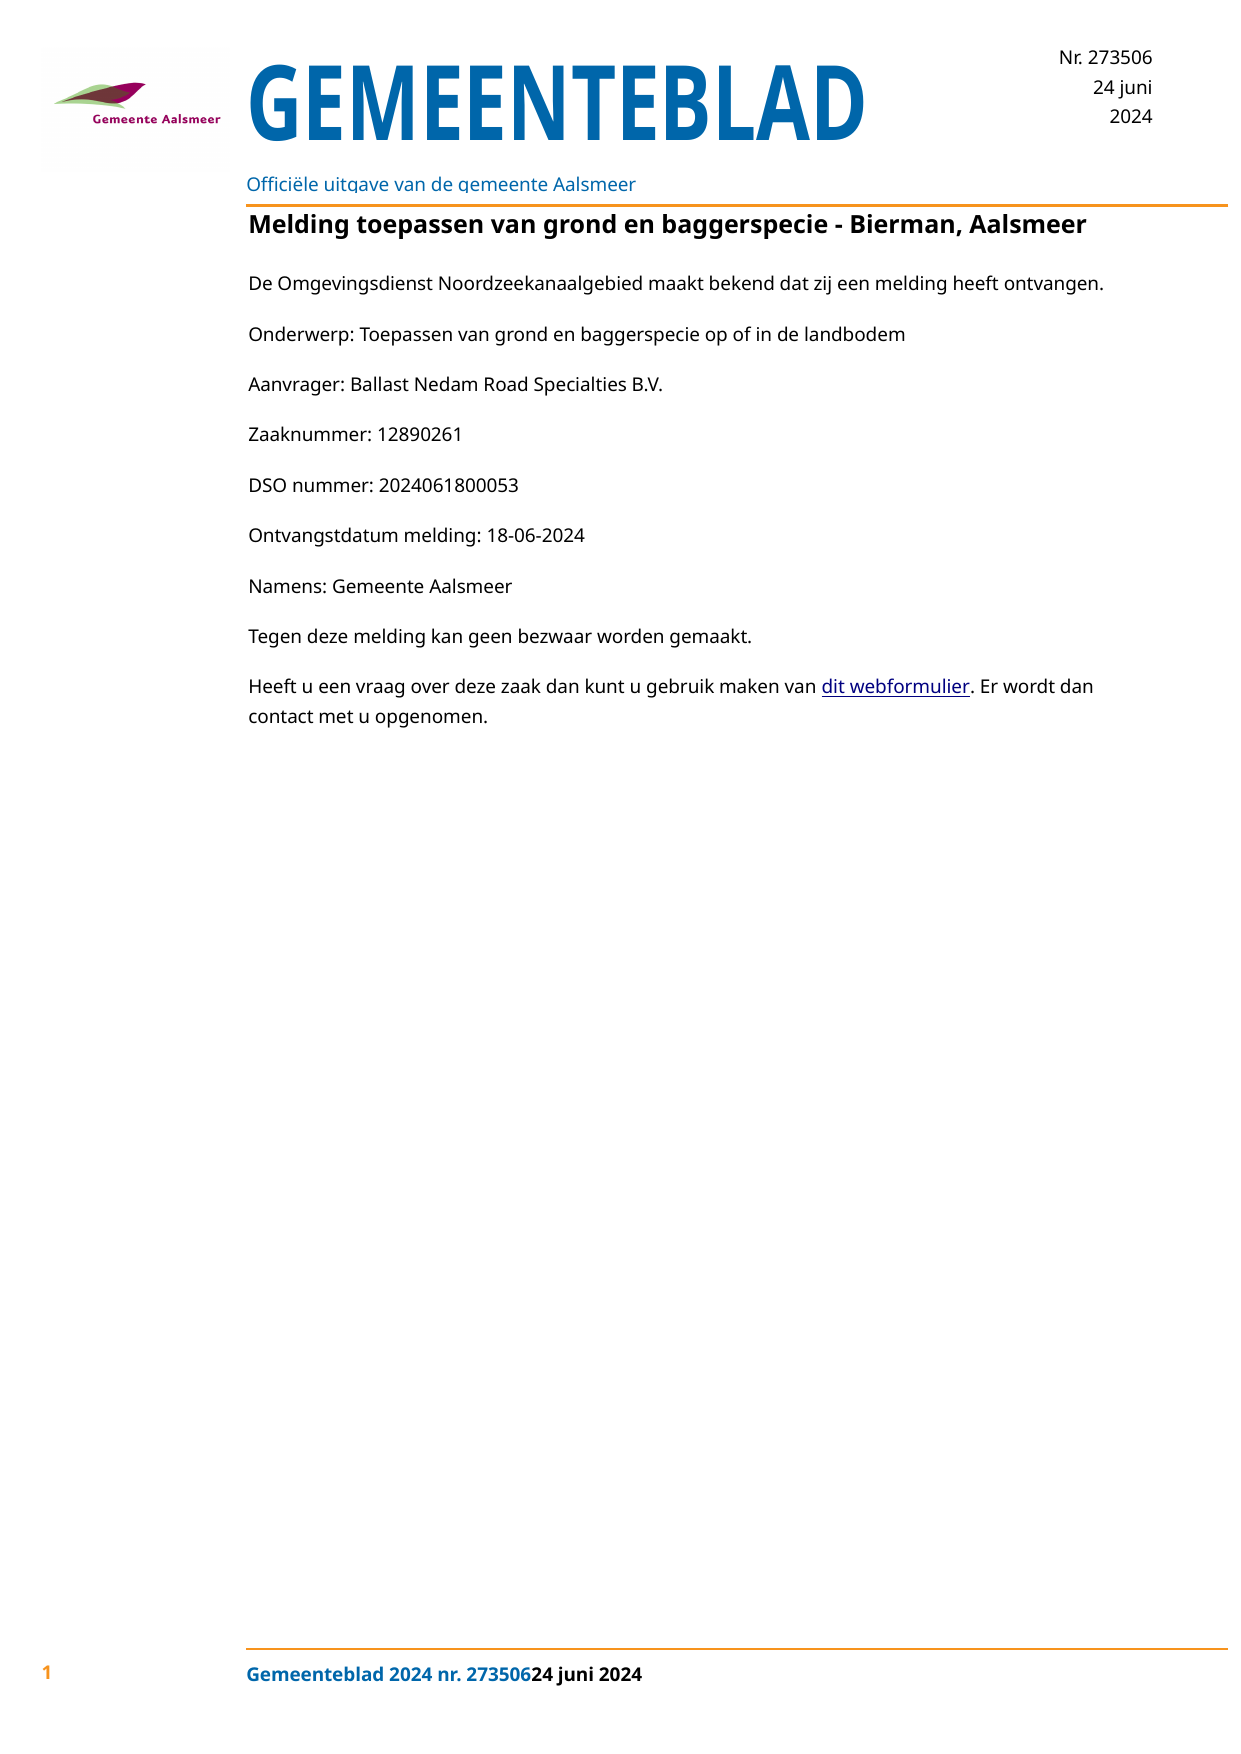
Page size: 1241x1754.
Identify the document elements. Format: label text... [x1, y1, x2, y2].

text Zaaknummer: 12890261 [248, 422, 1152, 447]
text Aanvrager: Ballast Nedam Road Specialties B.V. [248, 371, 1152, 397]
text Ontvangstdatum melding: 18-06-2024 [248, 522, 1152, 548]
text DSO nummer: 2024061800053 [248, 472, 1152, 498]
text Heeft u een vraag over deze zaak dan kunt u gebruik maken van dit webformulier. Er wordt dan contact met u opgenomen. [248, 674, 1152, 729]
text De Omgevingsdienst Noordzeekanaalgebied maakt bekend dat zij een melding heeft ontvangen. [248, 270, 1152, 296]
text Onderwerp: Toepassen van grond en baggerspecie op of in de landbodem [248, 321, 1152, 346]
text Tegen deze melding kan geen bezwaar worden gemaakt. [248, 623, 1152, 649]
text Melding toepassen van grond en baggerspecie - Bierman, Aalsmeer [248, 207, 1152, 241]
picture [41, 47, 231, 172]
text Namens: Gemeente Aalsmeer [248, 573, 1152, 598]
